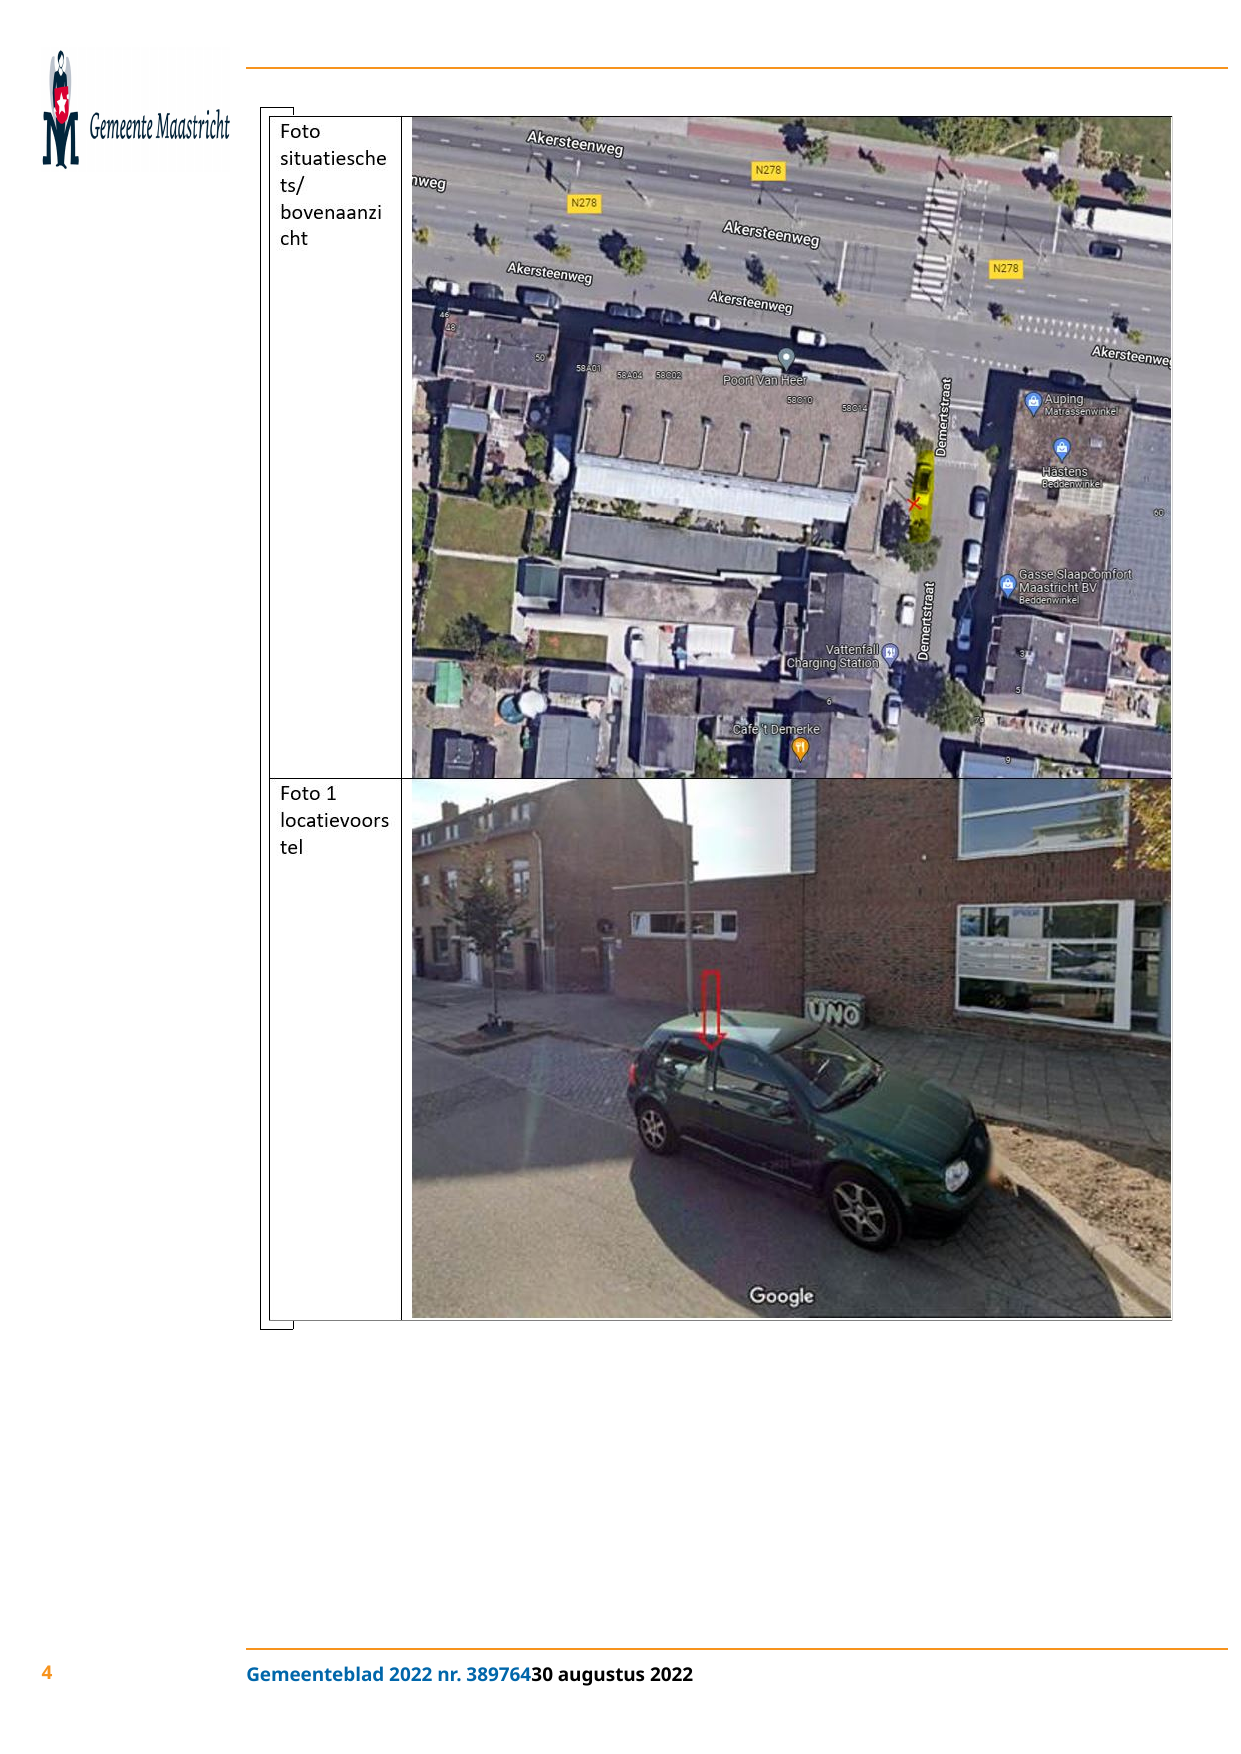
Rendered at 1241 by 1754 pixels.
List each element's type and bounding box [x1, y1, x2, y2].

picture [268, 115, 1173, 1321]
picture [41, 47, 231, 172]
